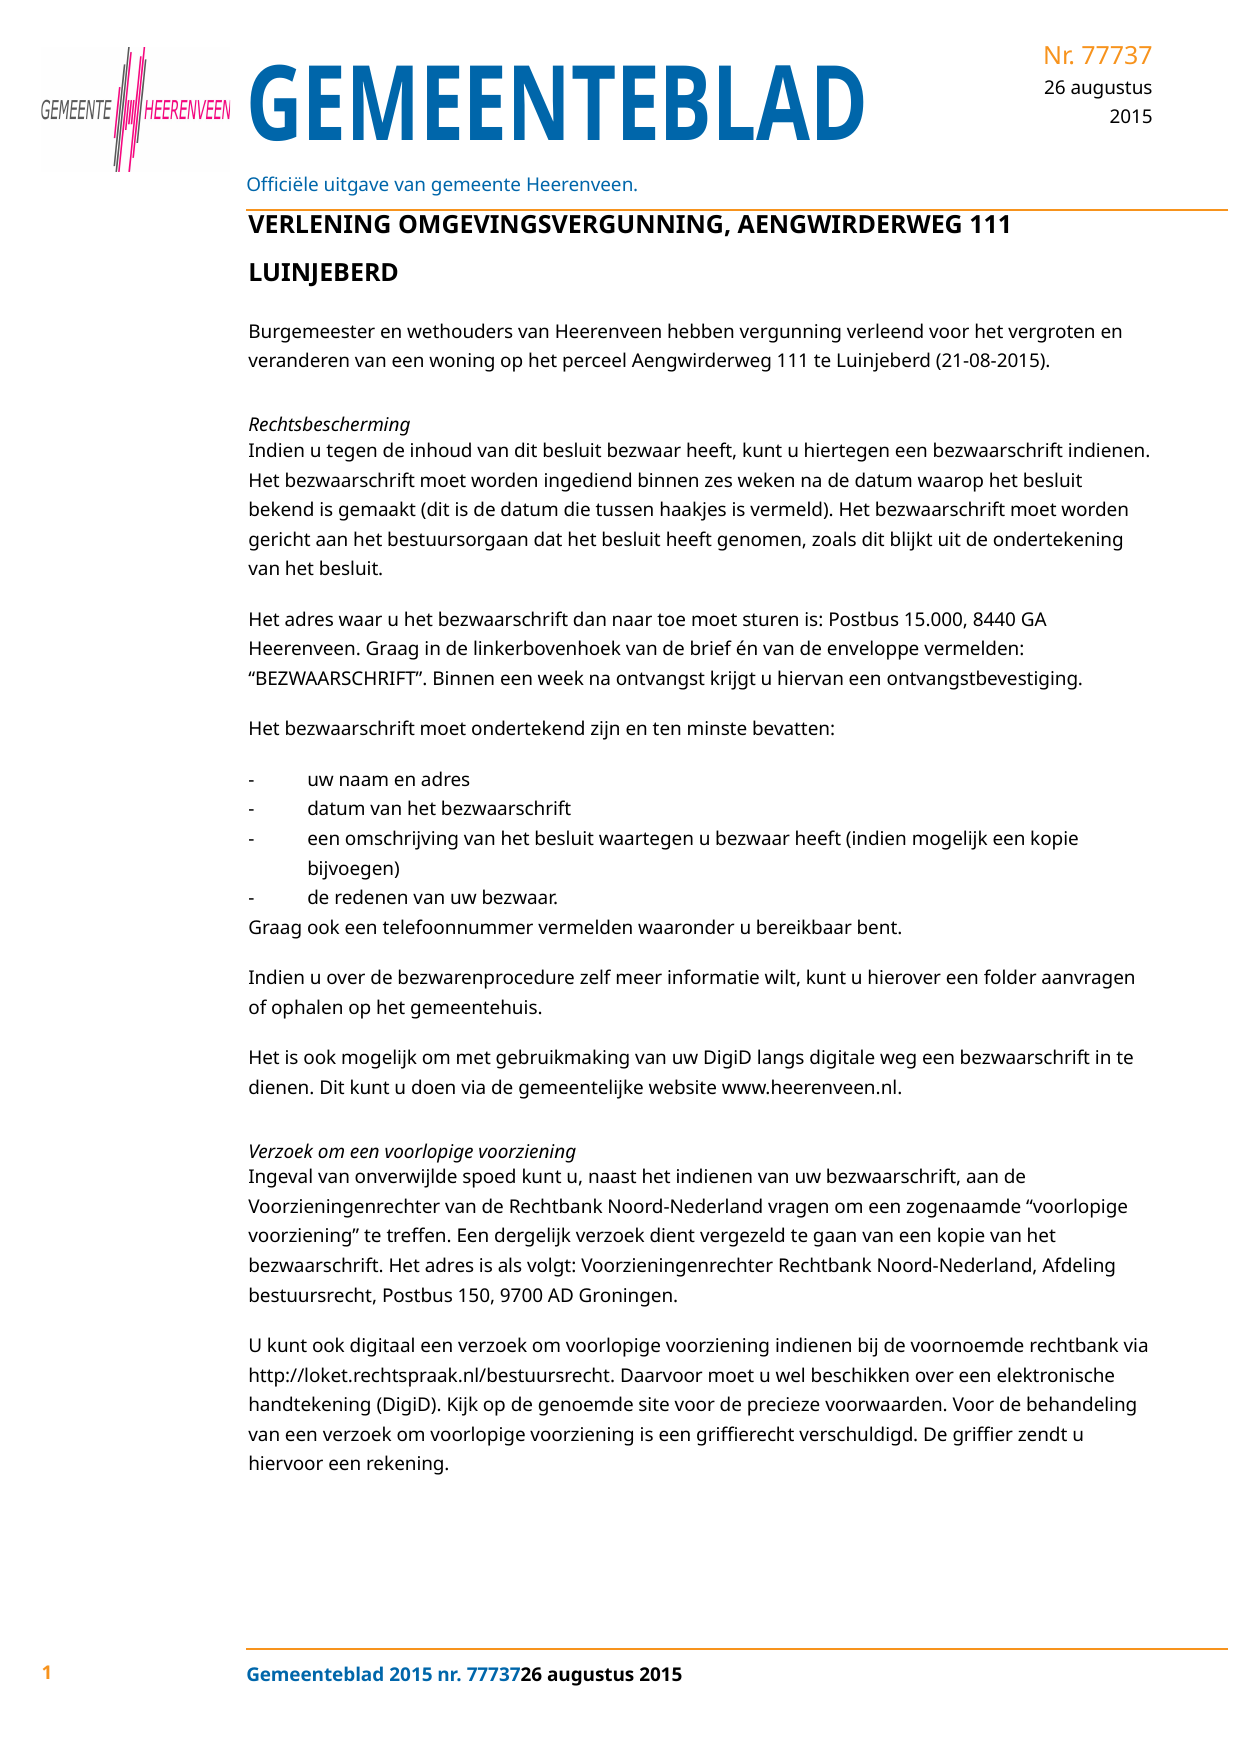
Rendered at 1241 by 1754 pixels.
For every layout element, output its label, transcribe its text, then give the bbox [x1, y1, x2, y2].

text U kunt ook digitaal een verzoek om voorlopige voorziening indienen bij de voornoemde rechtbank via http://loket.rechtspraak.nl/bestuursrecht. Daarvoor moet u wel beschikken over een elektronische handtekening (DigiD). Kijk op de genoemde site voor de precieze voorwaarden. Voor de behandeling van een verzoek om voorlopige voorziening is een griffierecht verschuldigd. De griffier zendt u hiervoor een rekening. [248, 1332, 1152, 1476]
list datum van het bezwaarschrift [248, 796, 1152, 821]
text Het is ook mogelijk om met gebruikmaking van uw DigiD langs digitale weg een bezwaarschrift in te dienen. Dit kunt u doen via de gemeentelijke website www.heerenveen.nl. [248, 1044, 1152, 1099]
picture [41, 47, 231, 172]
text Het adres waar u het bezwaarschrift dan naar toe moet sturen is: Postbus 15.000, 8440 GA Heerenveen. Graag in de linkerbovenhoek van de brief én van de enveloppe vermelden: “BEZWAARSCHRIFT”. Binnen een week na ontvangst krijgt u hiervan een ontvangstbevestiging. [248, 606, 1152, 691]
text Graag ook een telefoonnummer vermelden waaronder u bereikbaar bent. [248, 914, 1152, 939]
text Indien u tegen de inhoud van dit besluit bezwaar heeft, kunt u hiertegen een bezwaarschrift indienen. Het bezwaarschrift moet worden ingediend binnen zes weken na de datum waarop het besluit bekend is gemaakt (dit is de datum die tussen haakjes is vermeld). Het bezwaarschrift moet worden gericht aan het bestuursorgaan dat het besluit heeft genomen, zoals dit blijkt uit de ondertekening van het besluit. [248, 437, 1152, 581]
text Burgemeester en wethouders van Heerenveen hebben vergunning verleend voor het vergroten en veranderen van een woning op het perceel Aengwirderweg 111 te Luinjeberd (21-08-2015). [248, 318, 1152, 373]
list uw naam en adres [248, 766, 1152, 792]
text Het bezwaarschrift moet ondertekend zijn en ten minste bevatten: [248, 716, 1152, 741]
list de redenen van uw bezwaar. [248, 884, 1152, 910]
text Verzoek om een voorlopige voorziening [248, 1138, 1152, 1163]
list een omschrijving van het besluit waartegen u bezwaar heeft (indien mogelijk een kopie bijvoegen) [248, 825, 1152, 880]
text VERLENING OMGEVINGSVERGUNNING, AENGWIRDERWEG 111 LUINJEBERD [248, 211, 1152, 288]
text Rechtsbescherming [248, 411, 1152, 437]
text Indien u over de bezwarenprocedure zelf meer informatie wilt, kunt u hierover een folder aanvragen of ophalen op het gemeentehuis. [248, 964, 1152, 1019]
text Ingeval van onverwijlde spoed kunt u, naast het indienen van uw bezwaarschrift, aan de Voorzieningenrechter van de Rechtbank Noord-Nederland vragen om een zogenaamde “voorlopige voorziening” te treffen. Een dergelijk verzoek dient vergezeld te gaan van een kopie van het bezwaarschrift. Het adres is als volgt: Voorzieningenrechter Rechtbank Noord-Nederland, Afdeling bestuursrecht, Postbus 150, 9700 AD Groningen. [248, 1163, 1152, 1308]
